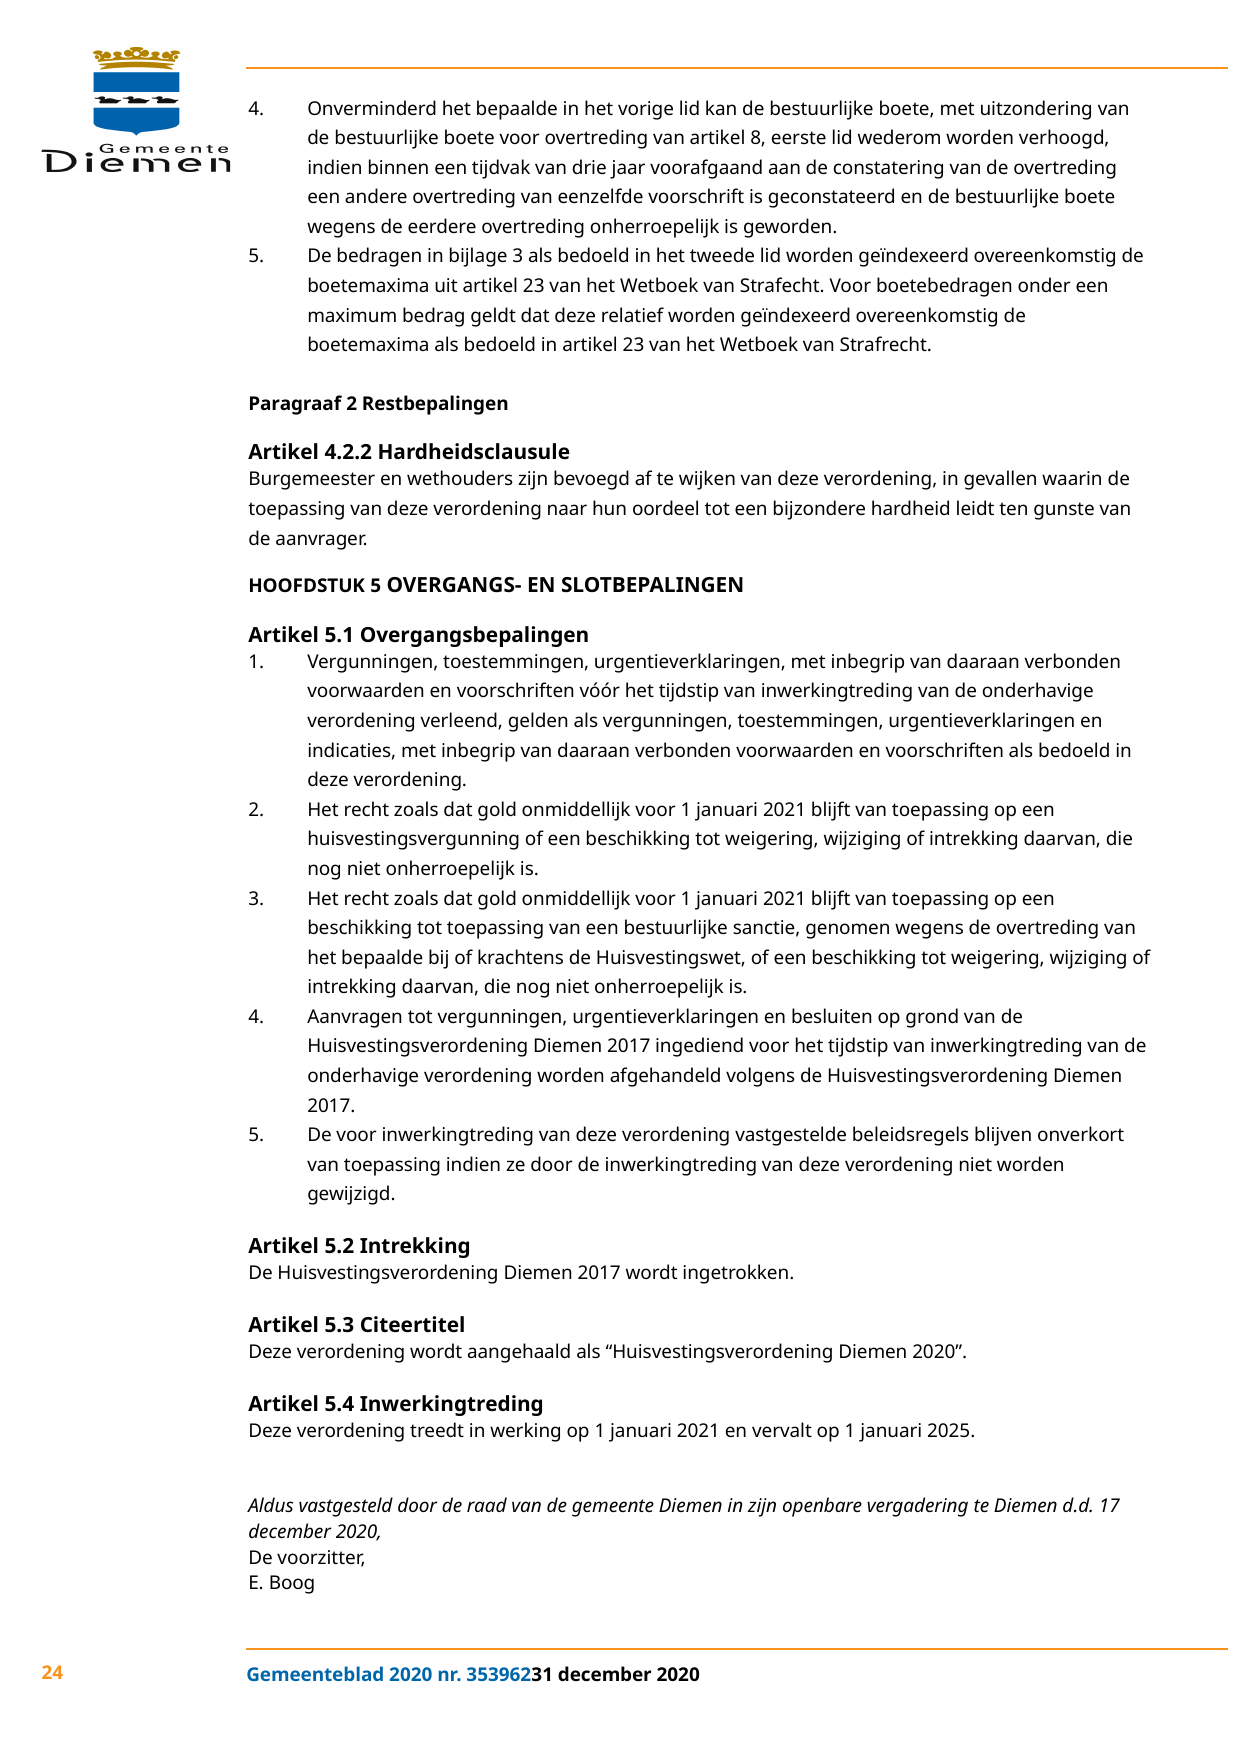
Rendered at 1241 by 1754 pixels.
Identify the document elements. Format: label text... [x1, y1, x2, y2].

text Artikel 4.2.2 Hardheidsclausule [248, 437, 1152, 466]
text De voorzitter, [248, 1544, 1152, 1569]
text Artikel 5.4 Inwerkingtreding [248, 1389, 1152, 1417]
text Paragraaf 2 Restbepalingen [248, 391, 1152, 416]
list De bedragen in bijlage 3 als bedoeld in het tweede lid worden geïndexeerd overeenkomstig de boetemaxima uit artikel 23 van het Wetboek van Strafecht. Voor boetebedragen onder een maximum bedrag geldt dat deze relatief worden geïndexeerd overeenkomstig de boetemaxima als bedoeld in artikel 23 van het Wetboek van Strafrecht. [248, 243, 1152, 357]
text E. Boog [248, 1569, 1152, 1595]
list Aanvragen tot vergunningen, urgentieverklaringen en besluiten op grond van de Huisvestingsverordening Diemen 2017 ingediend voor het tijdstip van inwerkingtreding van de onderhavige verordening worden afgehandeld volgens de Huisvestingsverordening Diemen 2017. [248, 1003, 1152, 1118]
text De Huisvestingsverordening Diemen 2017 wordt ingetrokken. [248, 1259, 1152, 1285]
text Artikel 5.1 Overgangsbepalingen [248, 620, 1152, 648]
text Deze verordening wordt aangehaald als “Huisvestingsverordening Diemen 2020”. [248, 1338, 1152, 1364]
text Deze verordening treedt in werking op 1 januari 2021 en vervalt op 1 januari 2025. [248, 1417, 1152, 1443]
list Het recht zoals dat gold onmiddellijk voor 1 januari 2021 blijft van toepassing op een huisvestingsvergunning of een beschikking tot weigering, wijziging of intrekking daarvan, die nog niet onherroepelijk is. [248, 796, 1152, 881]
list Vergunningen, toestemmingen, urgentieverklaringen, met inbegrip van daaraan verbonden voorwaarden en voorschriften vóór het tijdstip van inwerkingtreding van de onderhavige verordening verleend, gelden als vergunningen, toestemmingen, urgentieverklaringen en indicaties, met inbegrip van daaraan verbonden voorwaarden en voorschriften als bedoeld in deze verordening. [248, 648, 1152, 792]
list Onverminderd het bepaalde in het vorige lid kan de bestuurlijke boete, met uitzondering van de bestuurlijke boete voor overtreding van artikel 8, eerste lid wederom worden verhoogd, indien binnen een tijdvak van drie jaar voorafgaand aan de constatering van de overtreding een andere overtreding van eenzelfde voorschrift is geconstateerd en de bestuurlijke boete wegens de eerdere overtreding onherroepelijk is geworden. [248, 95, 1152, 239]
text Aldus vastgesteld door de raad van de gemeente Diemen in zijn openbare vergadering te Diemen d.d. 17 december 2020, [248, 1492, 1152, 1544]
list Het recht zoals dat gold onmiddellijk voor 1 januari 2021 blijft van toepassing op een beschikking tot toepassing van een bestuurlijke sanctie, genomen wegens de overtreding van het bepaalde bij of krachtens de Huisvestingswet, of een beschikking tot weigering, wijziging of intrekking daarvan, die nog niet onherroepelijk is. [248, 885, 1152, 999]
text Artikel 5.2 Intrekking [248, 1231, 1152, 1259]
list De voor inwerkingtreding van deze verordening vastgestelde beleidsregels blijven onverkort van toepassing indien ze door de inwerkingtreding van deze verordening niet worden gewijzigd. [248, 1121, 1152, 1206]
text HOOFDSTUK 5 OVERGANGS- EN SLOTBEPALINGEN [248, 570, 1152, 599]
text Burgemeester en wethouders zijn bevoegd af te wijken van deze verordening, in gevallen waarin de toepassing van deze verordening naar hun oordeel tot een bijzondere hardheid leidt ten gunste van de aanvrager. [248, 466, 1152, 551]
text Artikel 5.3 Citeertitel [248, 1310, 1152, 1338]
picture [41, 47, 231, 172]
